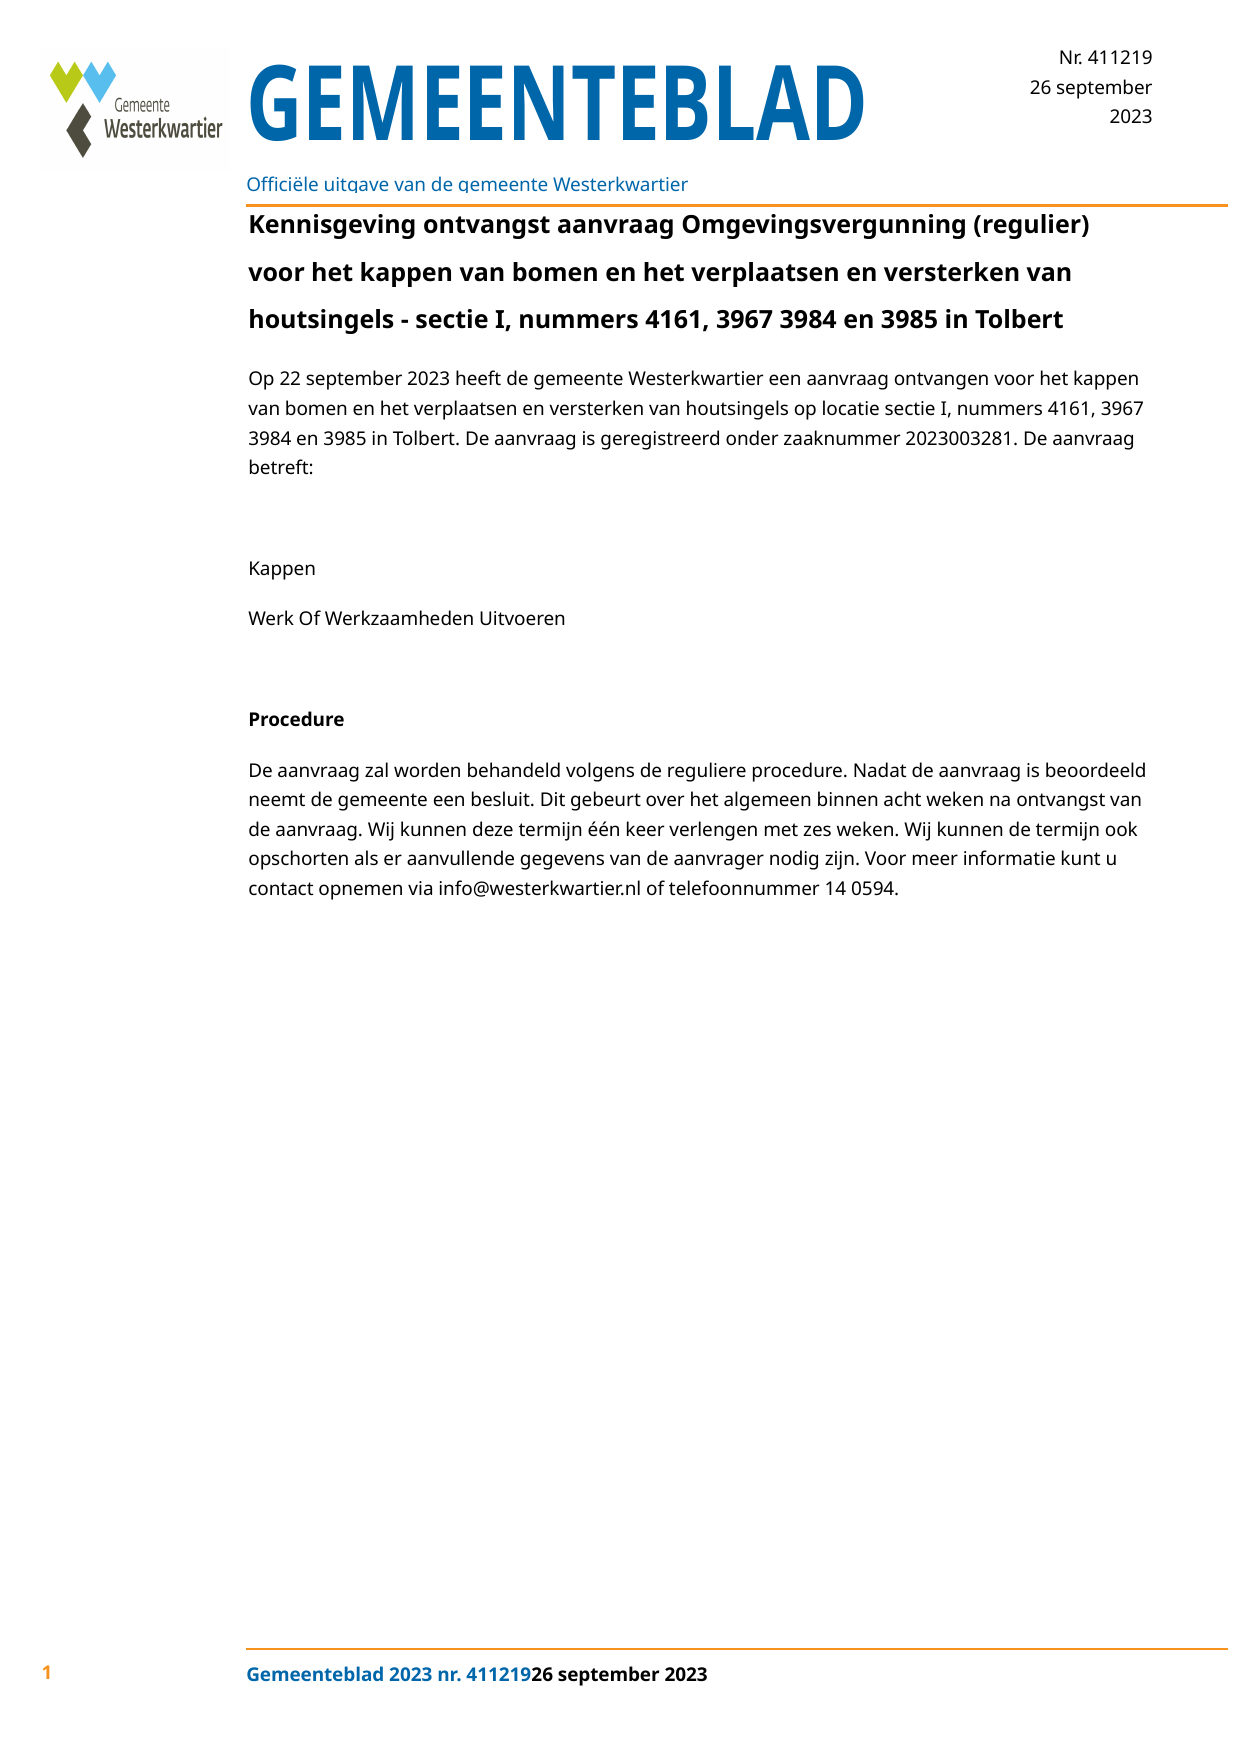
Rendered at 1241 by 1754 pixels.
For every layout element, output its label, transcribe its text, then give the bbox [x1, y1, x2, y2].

text Werk Of Werkzaamheden Uitvoeren [248, 606, 1152, 631]
text Kappen [248, 555, 1152, 581]
text Procedure [248, 706, 1152, 732]
text Kennisgeving ontvangst aanvraag Omgevingsvergunning (regulier) voor het kappen van bomen en het verplaatsen en versterken van houtsingels - sectie I, nummers 4161, 3967 3984 en 3985 in Tolbert [248, 207, 1152, 336]
text Op 22 september 2023 heeft de gemeente Westerkwartier een aanvraag ontvangen voor het kappen van bomen en het verplaatsen en versterken van houtsingels op locatie sectie I, nummers 4161, 3967 3984 en 3985 in Tolbert. De aanvraag is geregistreerd onder zaaknummer 2023003281. De aanvraag betreft: [248, 366, 1152, 480]
text De aanvraag zal worden behandeld volgens de reguliere procedure. Nadat de aanvraag is beoordeeld neemt de gemeente een besluit. Dit gebeurt over het algemeen binnen acht weken na ontvangst van de aanvraag. Wij kunnen deze termijn één keer verlengen met zes weken. Wij kunnen de termijn ook opschorten als er aanvullende gegevens van de aanvrager nodig zijn. Voor meer informatie kunt u contact opnemen via info@westerkwartier.nl of telefoonnummer 14 0594. [248, 757, 1152, 901]
picture [41, 47, 231, 172]
